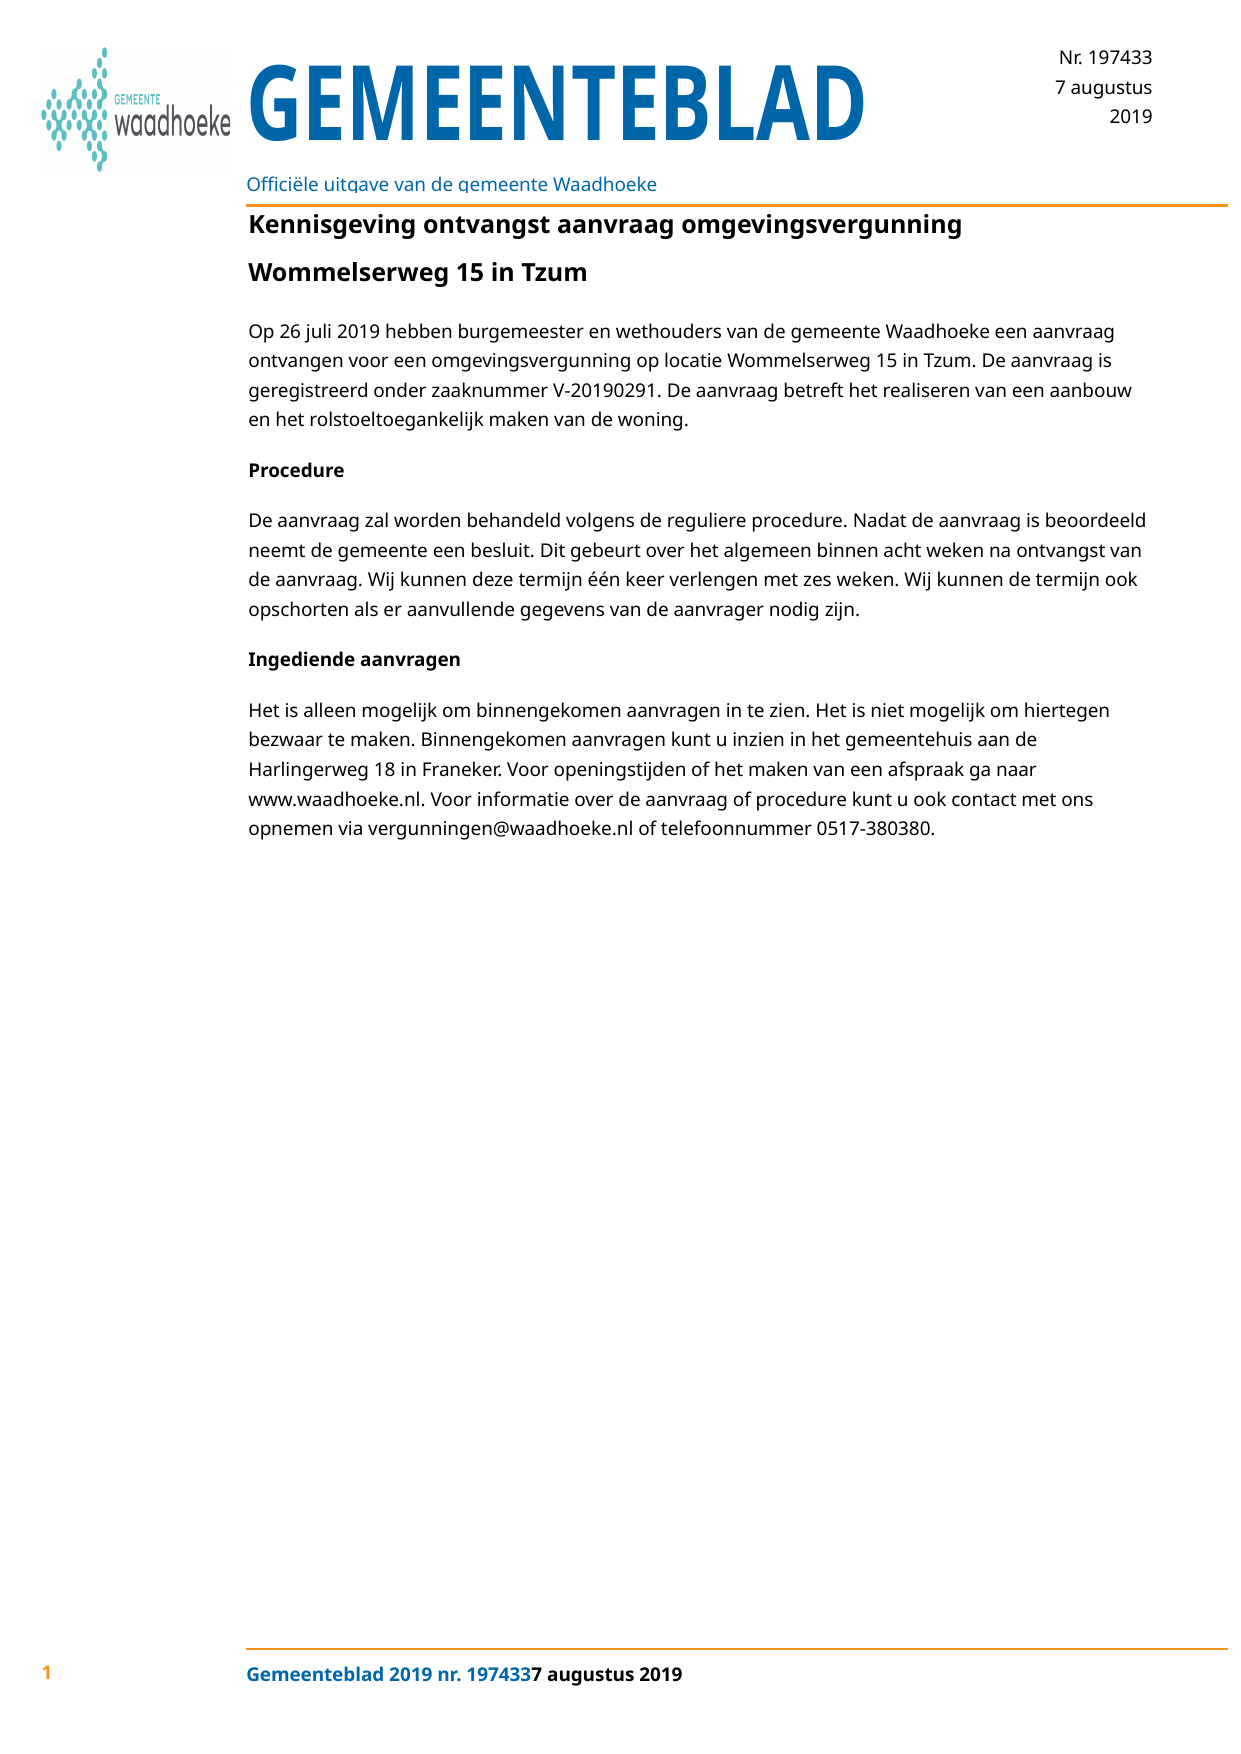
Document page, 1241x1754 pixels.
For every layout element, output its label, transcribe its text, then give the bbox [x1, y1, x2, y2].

picture [41, 47, 231, 172]
text Op 26 juli 2019 hebben burgemeester en wethouders van de gemeente Waadhoeke een aanvraag ontvangen voor een omgevingsvergunning op locatie Wommelserweg 15 in Tzum. De aanvraag is geregistreerd onder zaaknummer V-20190291. De aanvraag betreft het realiseren van een aanbouw en het rolstoeltoegankelijk maken van de woning. [248, 318, 1152, 432]
text De aanvraag zal worden behandeld volgens de reguliere procedure. Nadat de aanvraag is beoordeeld neemt de gemeente een besluit. Dit gebeurt over het algemeen binnen acht weken na ontvangst van de aanvraag. Wij kunnen deze termijn één keer verlengen met zes weken. Wij kunnen de termijn ook opschorten als er aanvullende gegevens van de aanvrager nodig zijn. [248, 507, 1152, 622]
text Het is alleen mogelijk om binnengekomen aanvragen in te zien. Het is niet mogelijk om hiertegen bezwaar te maken. Binnengekomen aanvragen kunt u inzien in het gemeentehuis aan de Harlingerweg 18 in Franeker. Voor openingstijden of het maken van een afspraak ga naar www.waadhoeke.nl. Voor informatie over de aanvraag of procedure kunt u ook contact met ons opnemen via vergunningen@waadhoeke.nl of telefoonnummer 0517-380380. [248, 697, 1152, 841]
text Procedure [248, 457, 1152, 483]
text Kennisgeving ontvangst aanvraag omgevingsvergunning Wommelserweg 15 in Tzum [248, 207, 1152, 288]
text Ingediende aanvragen [248, 647, 1152, 672]
